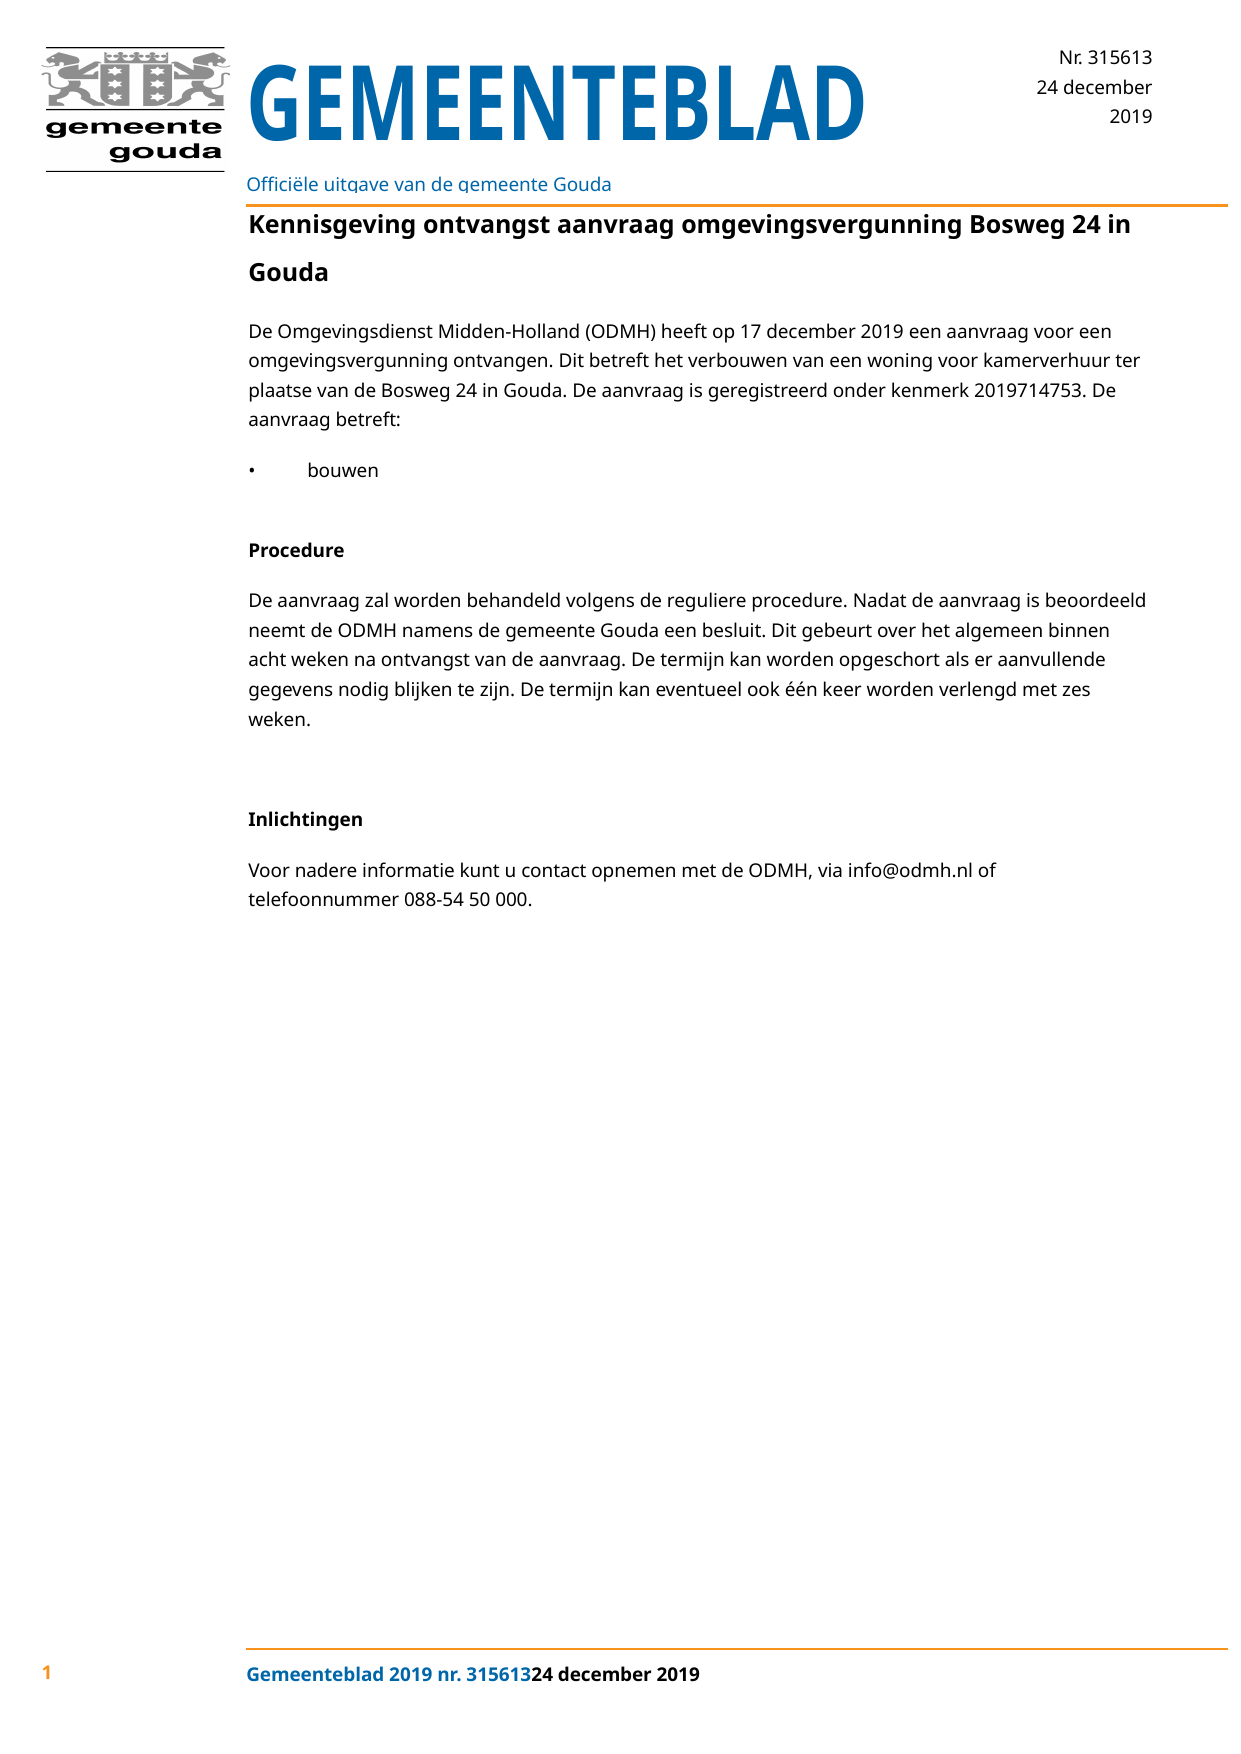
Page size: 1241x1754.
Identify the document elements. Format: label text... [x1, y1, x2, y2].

text De aanvraag zal worden behandeld volgens de reguliere procedure. Nadat de aanvraag is beoordeeld neemt de ODMH namens de gemeente Gouda een besluit. Dit gebeurt over het algemeen binnen acht weken na ontvangst van de aanvraag. De termijn kan worden opgeschort als er aanvullende gegevens nodig blijken te zijn. De termijn kan eventueel ook één keer worden verlengd met zes weken. [248, 587, 1152, 732]
text De Omgevingsdienst Midden-Holland (ODMH) heeft op 17 december 2019 een aanvraag voor een omgevingsvergunning ontvangen. Dit betreft het verbouwen van een woning voor kamerverhuur ter plaatse van de Bosweg 24 in Gouda. De aanvraag is geregistreerd onder kenmerk 2019714753. De aanvraag betreft: [248, 318, 1152, 432]
picture [41, 47, 231, 172]
list bouwen [248, 457, 1152, 483]
text Voor nadere informatie kunt u contact opnemen met de ODMH, via info@odmh.nl of telefoonnummer 088-54 50 000. [248, 857, 1152, 912]
text Procedure [248, 537, 1152, 563]
text Kennisgeving ontvangst aanvraag omgevingsvergunning Bosweg 24 in Gouda [248, 207, 1152, 288]
text Inlichtingen [248, 807, 1152, 832]
